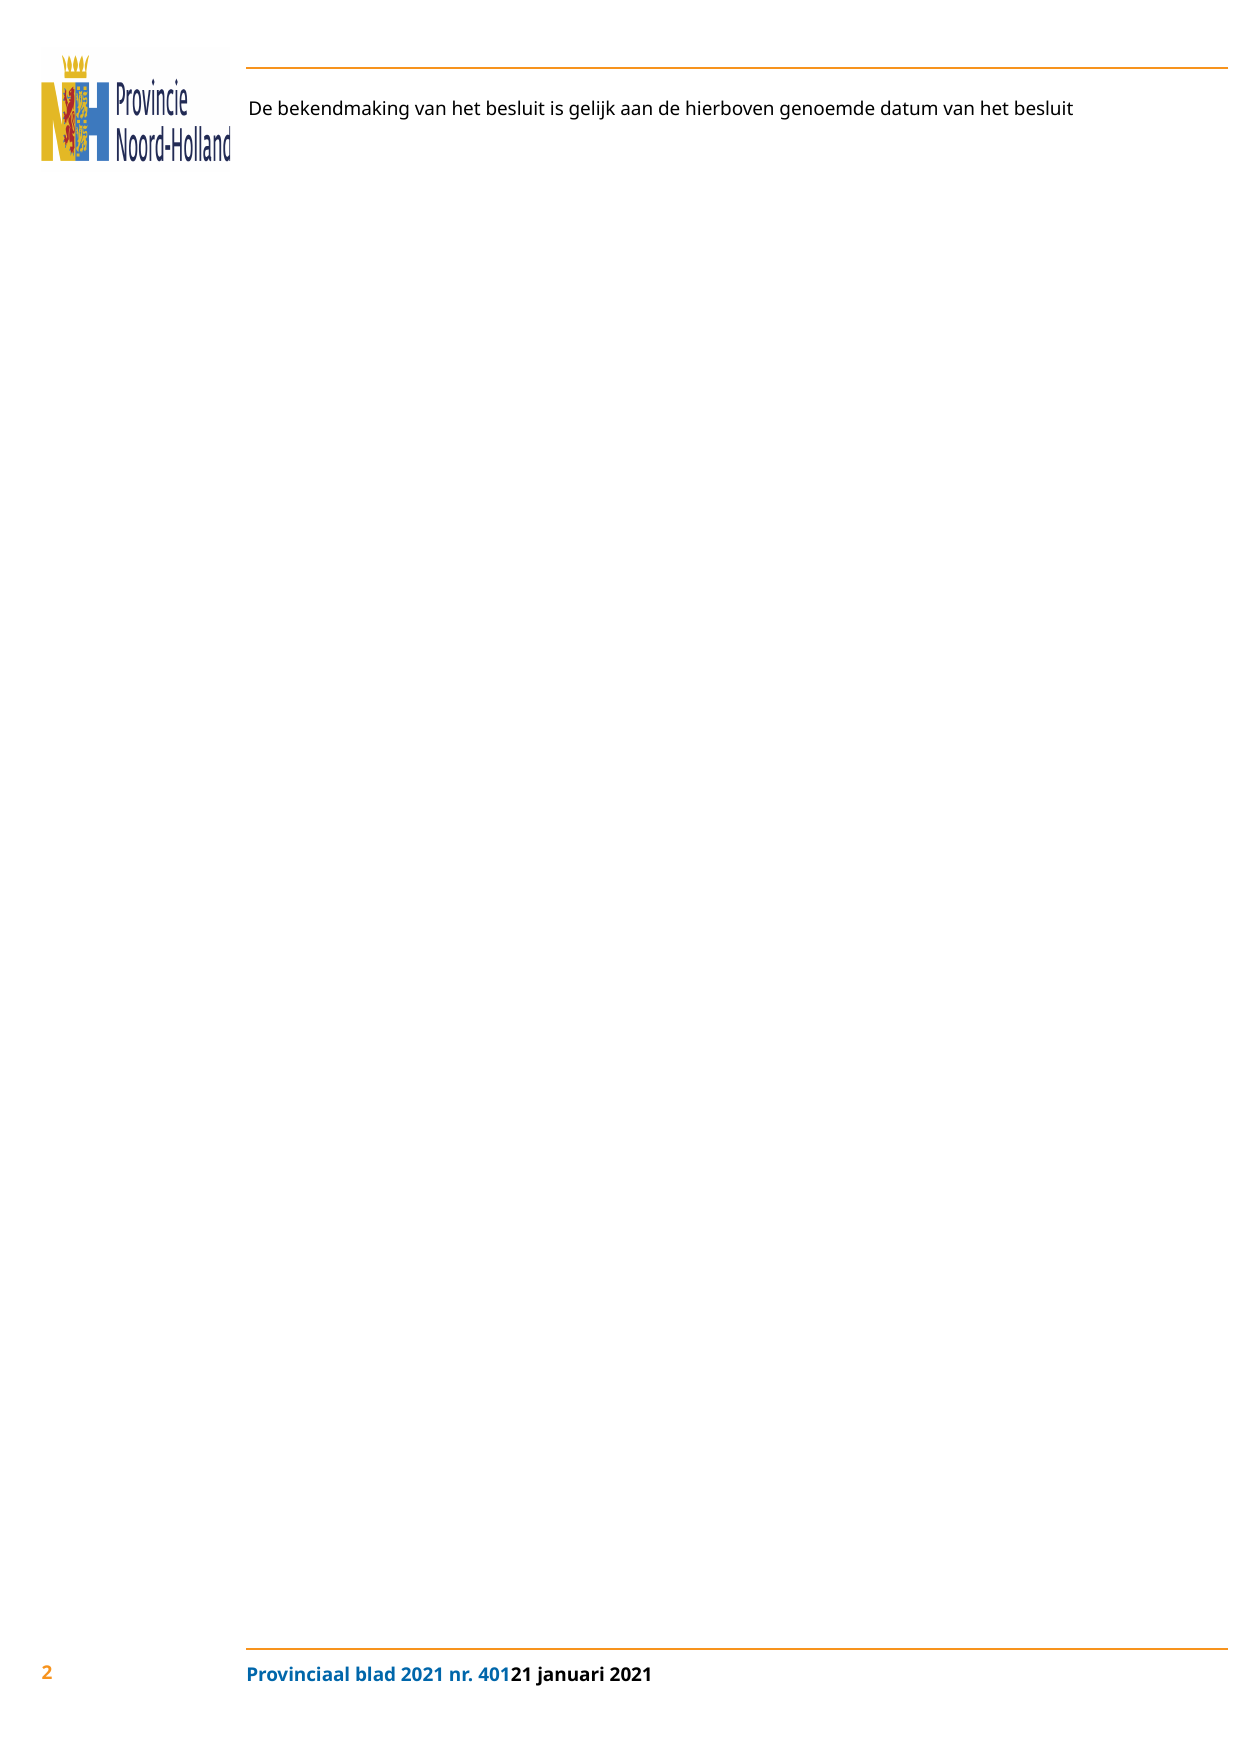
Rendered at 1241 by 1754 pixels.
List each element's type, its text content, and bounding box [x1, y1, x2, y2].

picture [41, 47, 231, 172]
text De bekendmaking van het besluit is gelijk aan de hierboven genoemde datum van het besluit [248, 95, 1152, 121]
